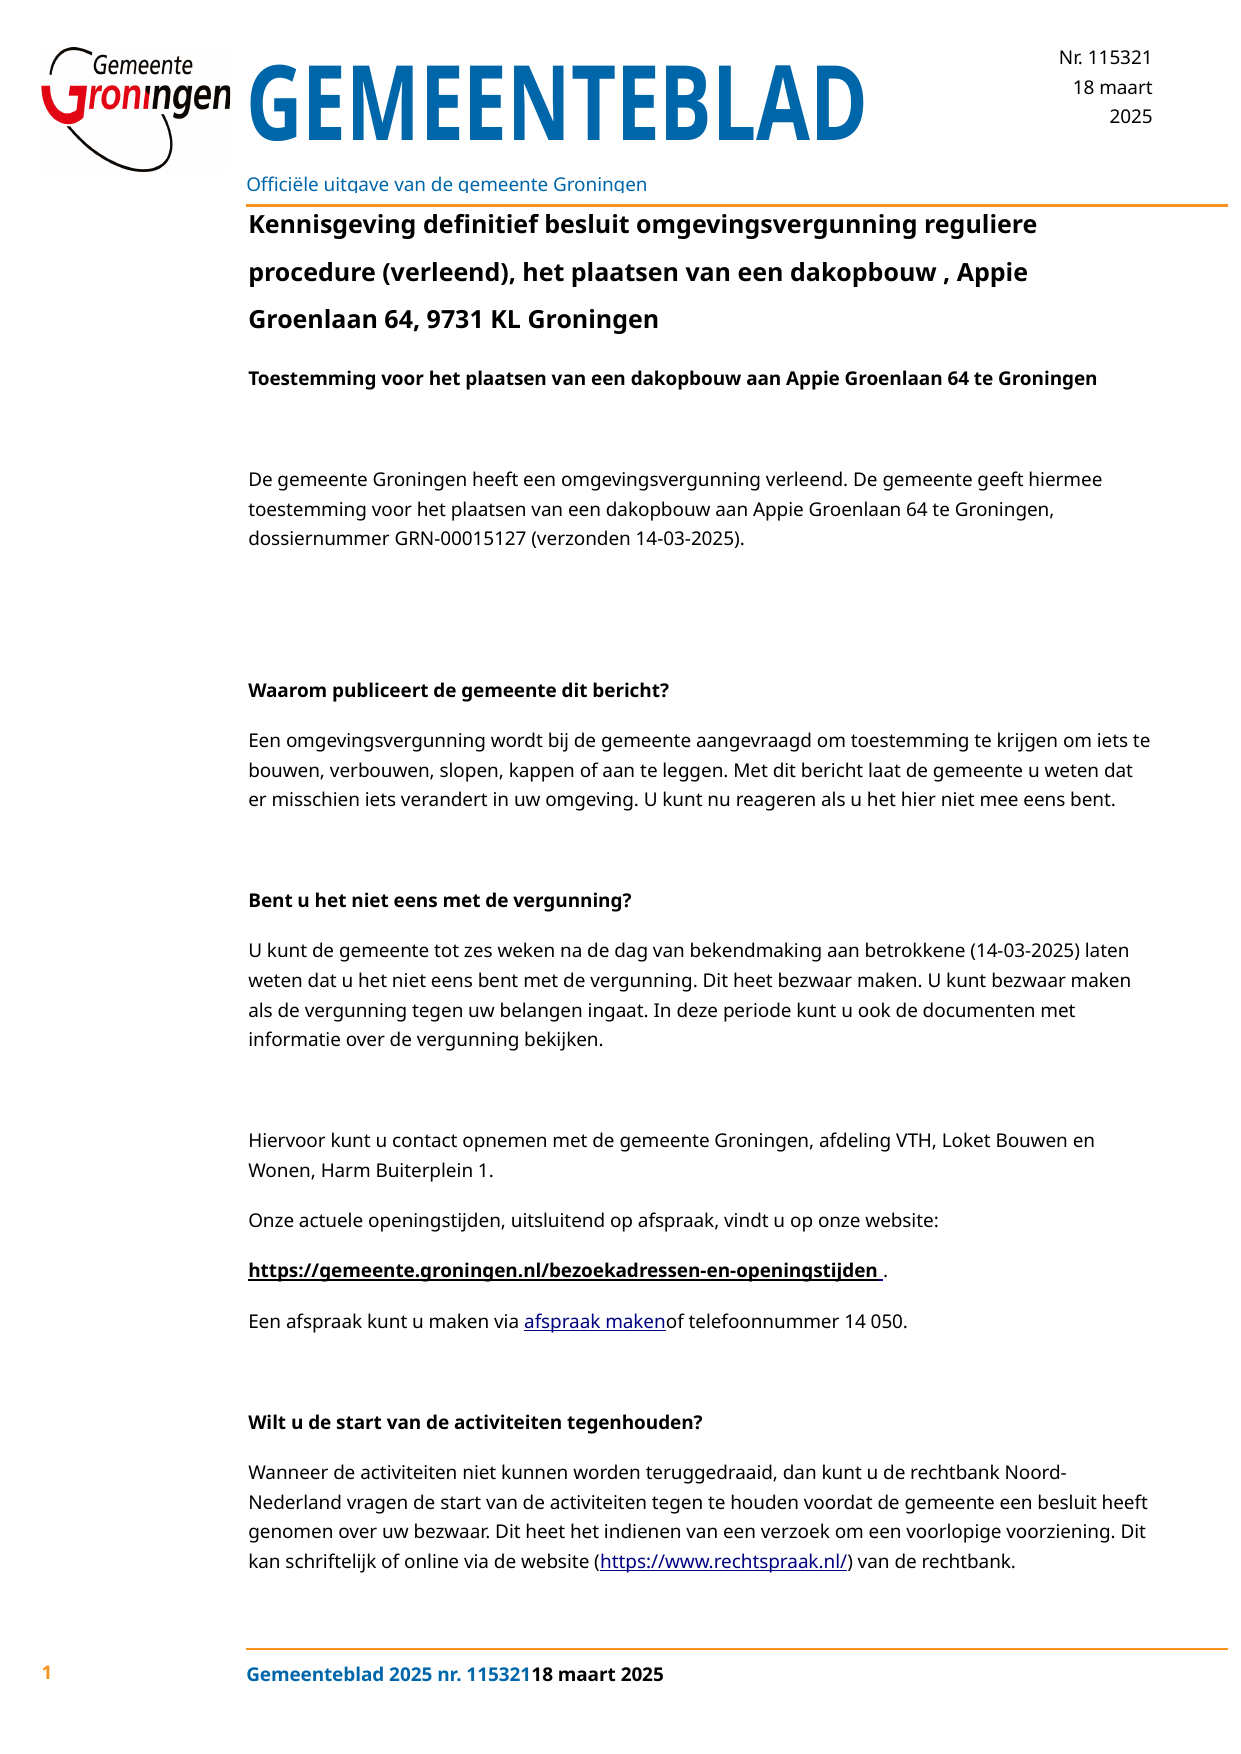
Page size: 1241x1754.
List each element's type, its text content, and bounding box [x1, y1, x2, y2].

text Een afspraak kunt u maken via afspraak makenof telefoonnummer 14 050. [248, 1308, 1152, 1334]
text Bent u het niet eens met de vergunning? [248, 887, 1152, 913]
text Onze actuele openingstijden, uitsluitend op afspraak, vindt u op onze website: [248, 1207, 1152, 1233]
text U kunt de gemeente tot zes weken na de dag van bekendmaking aan betrokkene (14-03-2025) laten weten dat u het niet eens bent met de vergunning. Dit heet bezwaar maken. U kunt bezwaar maken als de vergunning tegen uw belangen ingaat. In deze periode kunt u ook de documenten met informatie over de vergunning bekijken. [248, 938, 1152, 1052]
text De gemeente Groningen heeft een omgevingsvergunning verleend. De gemeente geeft hiermee toestemming voor het plaatsen van een dakopbouw aan Appie Groenlaan 64 te Groningen, dossiernummer GRN-00015127 (verzonden 14-03-2025). [248, 466, 1152, 551]
picture [41, 47, 231, 172]
text https://gemeente.groningen.nl/bezoekadressen-en-openingstijden . [248, 1258, 1152, 1283]
text Wanneer de activiteiten niet kunnen worden teruggedraaid, dan kunt u de rechtbank Noord-Nederland vragen de start van de activiteiten tegen te houden voordat de gemeente een besluit heeft genomen over uw bezwaar. Dit heet het indienen van een verzoek om een voorlopige voorziening. Dit kan schriftelijk of online via de website (https://www.rechtspraak.nl/) van de rechtbank. [248, 1459, 1152, 1574]
text Waarom publiceert de gemeente dit bericht? [248, 677, 1152, 702]
text Toestemming voor het plaatsen van een dakopbouw aan Appie Groenlaan 64 te Groningen [248, 366, 1152, 391]
text Hiervoor kunt u contact opnemen met de gemeente Groningen, afdeling VTH, Loket Bouwen en Wonen, Harm Buiterplein 1. [248, 1127, 1152, 1182]
text Wilt u de start van de activiteiten tegenhouden? [248, 1409, 1152, 1434]
text Kennisgeving definitief besluit omgevingsvergunning reguliere procedure (verleend), het plaatsen van een dakopbouw , Appie Groenlaan 64, 9731 KL Groningen [248, 207, 1152, 336]
text Een omgevingsvergunning wordt bij de gemeente aangevraagd om toestemming te krijgen om iets te bouwen, verbouwen, slopen, kappen of aan te leggen. Met dit bericht laat de gemeente u weten dat er misschien iets verandert in uw omgeving. U kunt nu reageren als u het hier niet mee eens bent. [248, 727, 1152, 812]
